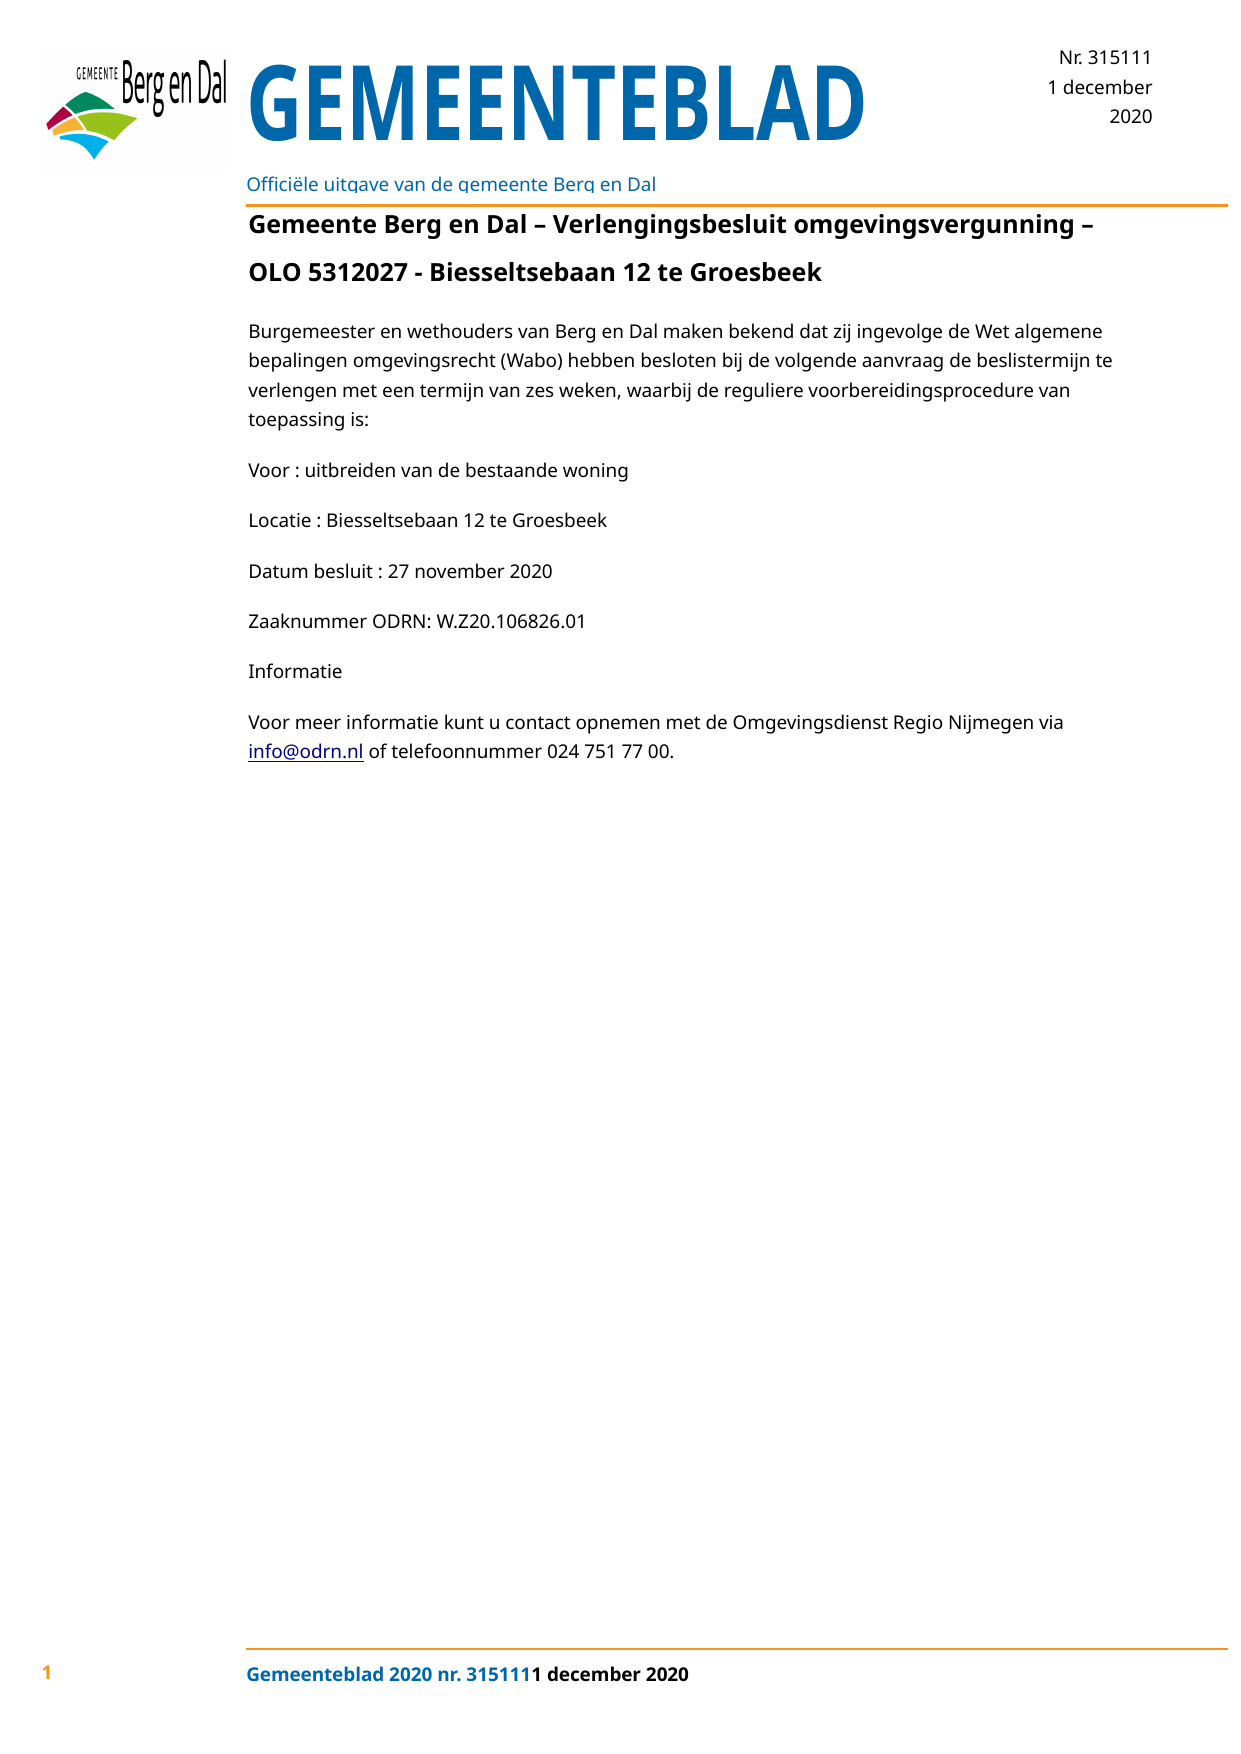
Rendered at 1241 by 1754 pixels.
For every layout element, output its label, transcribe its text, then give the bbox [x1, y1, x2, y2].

text Zaaknummer ODRN: W.Z20.106826.01 [248, 608, 1152, 634]
text Gemeente Berg en Dal – Verlengingsbesluit omgevingsvergunning – OLO 5312027 - Biesseltsebaan 12 te Groesbeek [248, 207, 1152, 288]
text Informatie [248, 659, 1152, 684]
picture [41, 47, 231, 172]
text Voor : uitbreiden van de bestaande woning [248, 457, 1152, 483]
text Burgemeester en wethouders van Berg en Dal maken bekend dat zij ingevolge de Wet algemene bepalingen omgevingsrecht (Wabo) hebben besloten bij de volgende aanvraag de beslistermijn te verlengen met een termijn van zes weken, waarbij de reguliere voorbereidingsprocedure van toepassing is: [248, 318, 1152, 432]
text Datum besluit : 27 november 2020 [248, 558, 1152, 584]
text Voor meer informatie kunt u contact opnemen met de Omgevingsdienst Regio Nijmegen via info@odrn.nl of telefoonnummer 024 751 77 00. [248, 709, 1152, 764]
text Locatie : Biesseltsebaan 12 te Groesbeek [248, 507, 1152, 533]
